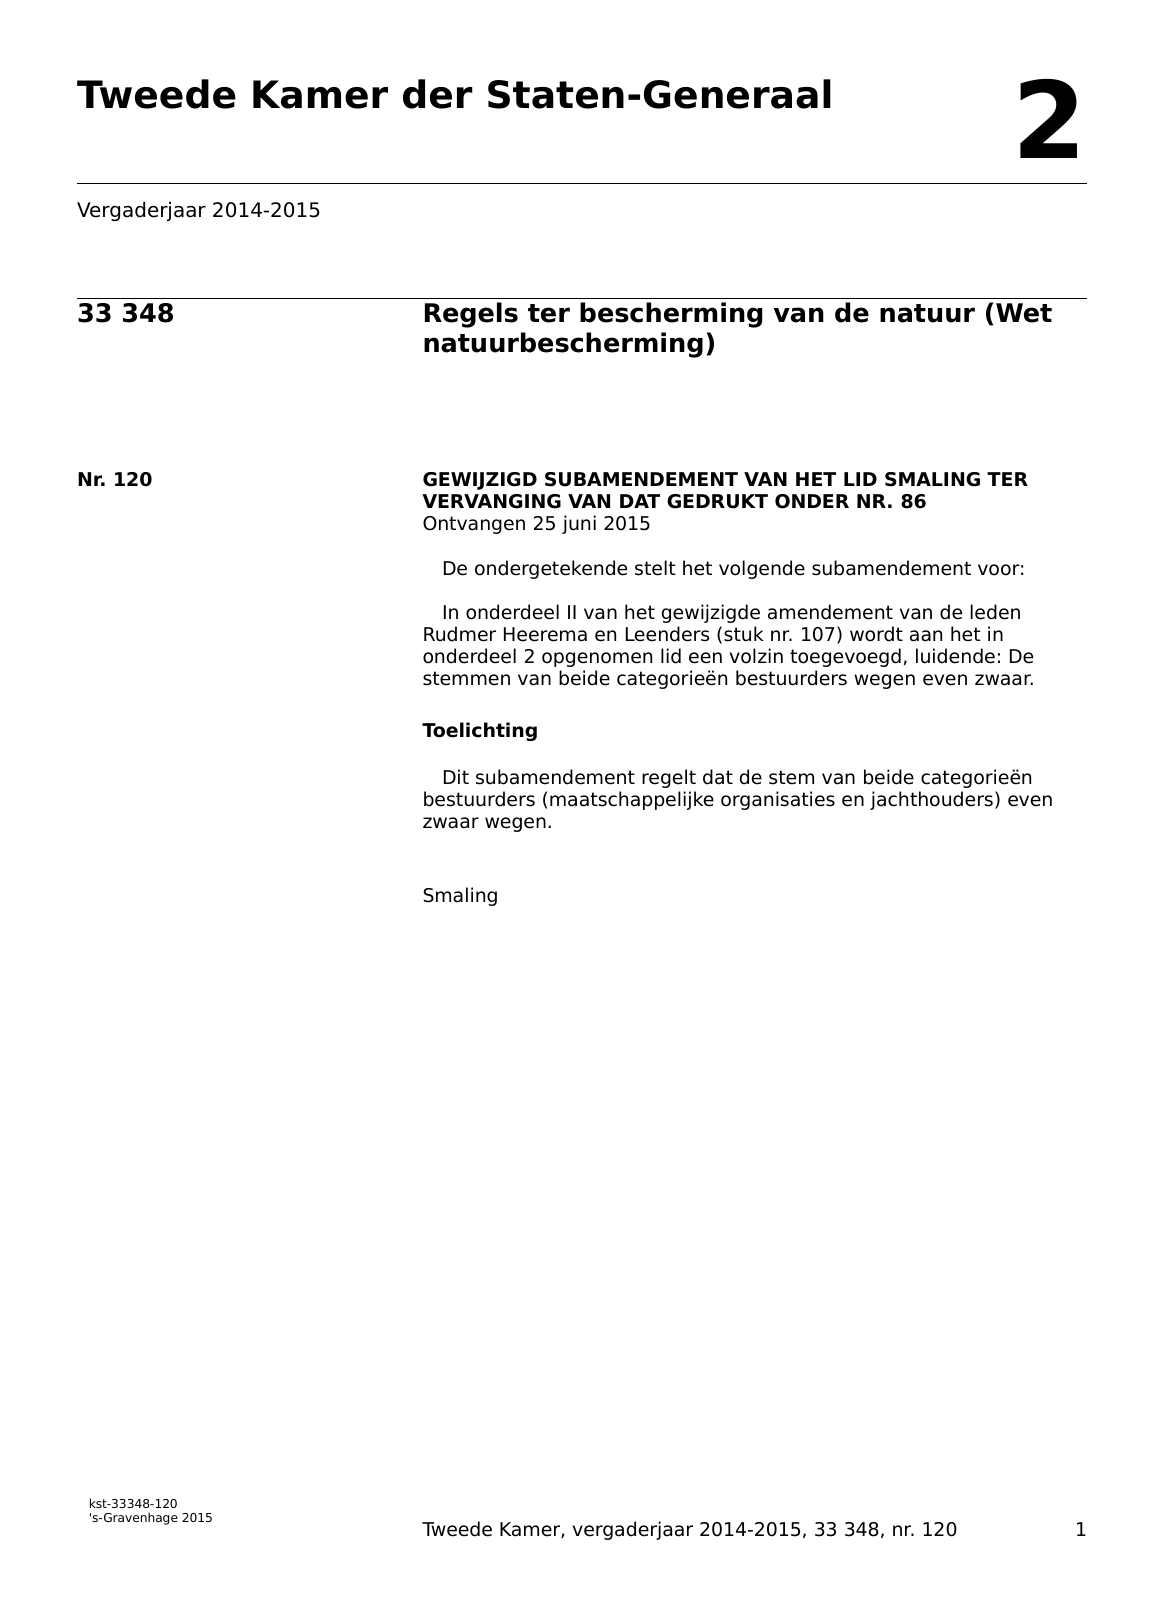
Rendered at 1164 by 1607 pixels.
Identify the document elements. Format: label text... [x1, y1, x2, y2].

subtitle 33 348 Regels ter bescherming van de natuur (Wet natuurbescherming) [77, 299, 1087, 358]
table_header Tweede Kamer der Staten-Generaal [77, 59, 886, 183]
table_cell Vergaderjaar 2014-2015 [77, 184, 1087, 298]
text kst-33348-120 [88, 1497, 323, 1511]
subtitle Nr. 120 GEWIJZIGD SUBAMENDEMENT VAN HET LID SMALING TER VERVANGING VAN DAT GEDRUKT ONDER NR. 86 [77, 469, 1087, 513]
subtitle Toelichting [422, 719, 1087, 742]
text In onderdeel II van het gewijzigde amendement van de leden Rudmer Heerema en Leenders (stuk nr. 107) wordt aan het in onderdeel 2 opgenomen lid een volzin toegevoegd, luidende: De stemmen van beide categorieën bestuurders wegen even zwaar. [422, 602, 1087, 689]
text Ontvangen 25 juni 2015 [422, 513, 1087, 535]
text 's-Gravenhage 2015 [88, 1511, 323, 1525]
text De ondergetekende stelt het volgende subamendement voor: [422, 557, 1087, 579]
table_header 2 [886, 59, 1087, 183]
text Dit subamendement regelt dat de stem van beide categorieën bestuurders (maatschappelijke organisaties en jachthouders) even zwaar wegen. [422, 767, 1087, 832]
text Smaling [422, 862, 1087, 906]
